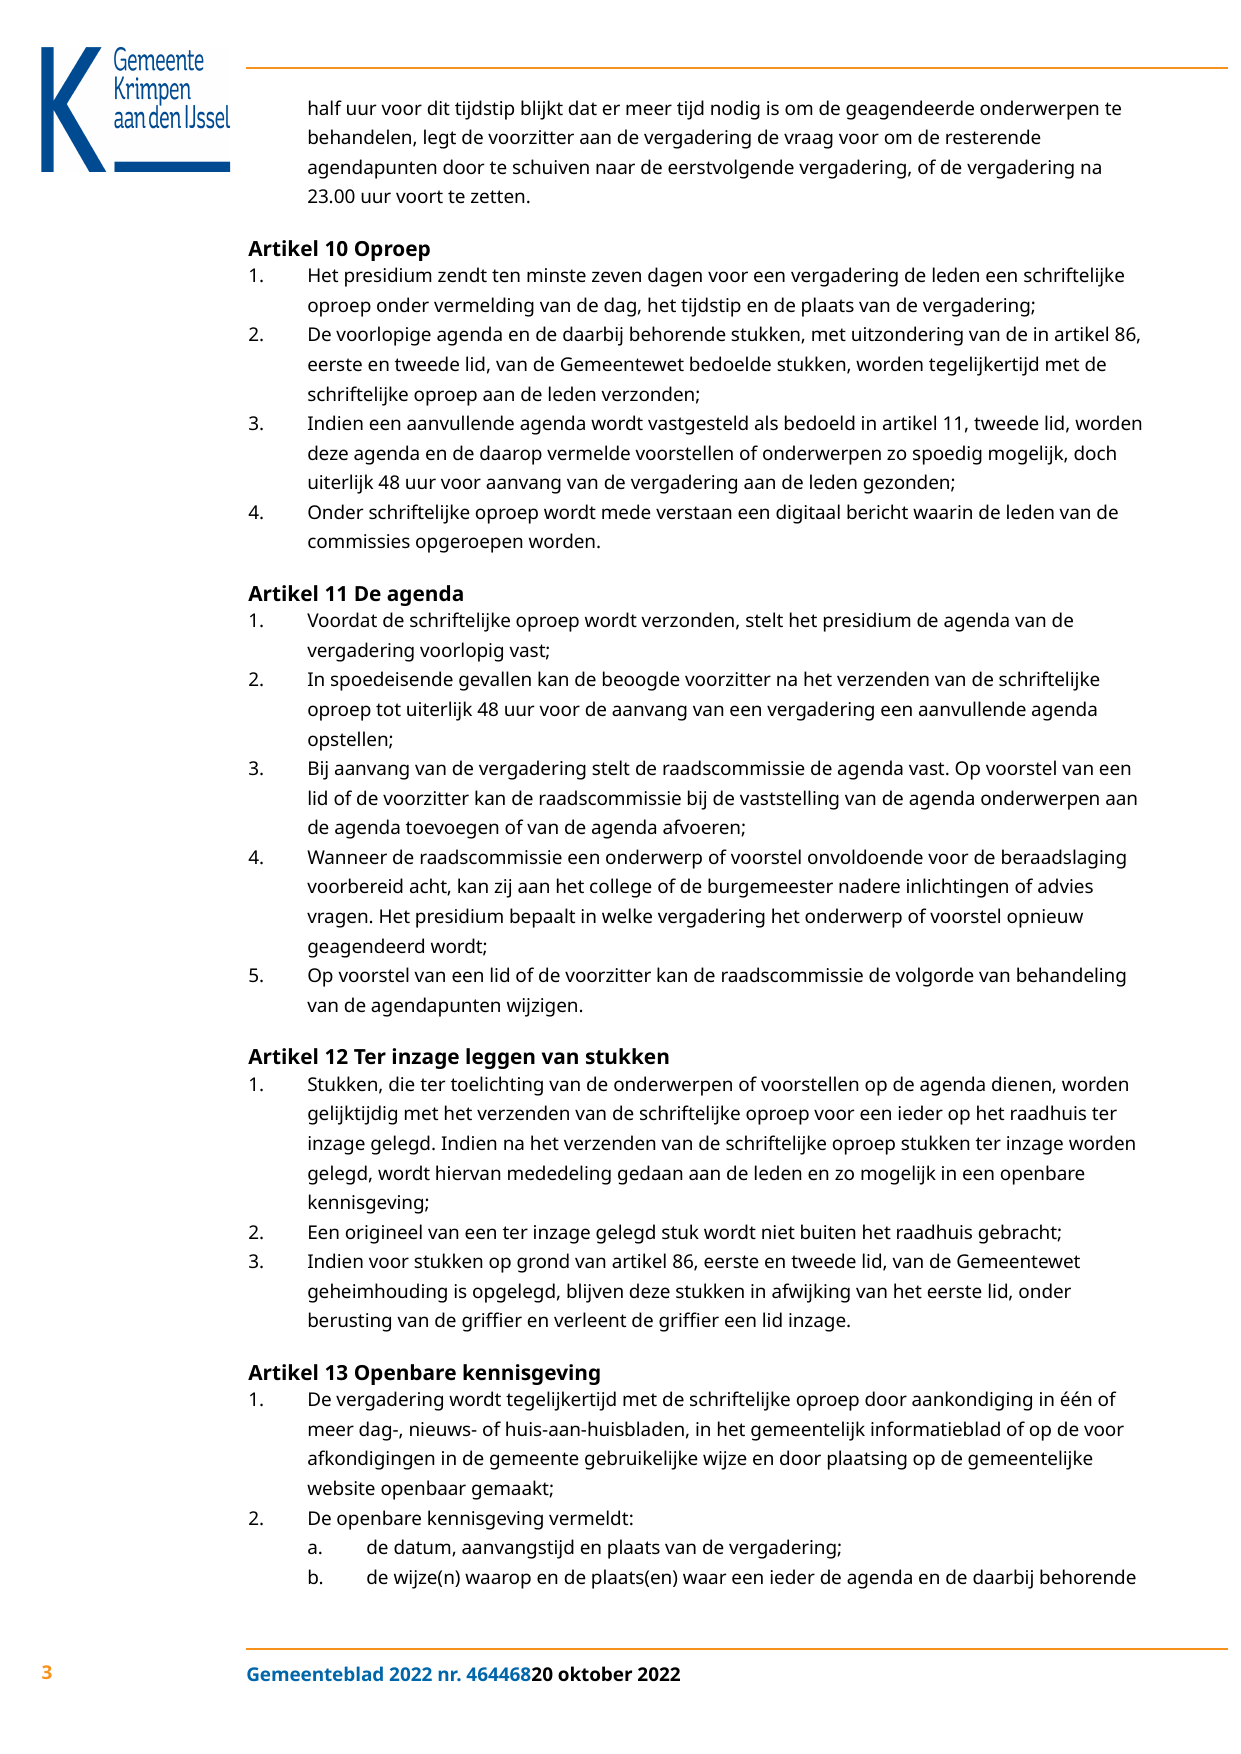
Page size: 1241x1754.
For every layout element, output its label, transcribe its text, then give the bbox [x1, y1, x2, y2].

list Een origineel van een ter inzage gelegd stuk wordt niet buiten het raadhuis gebracht; [248, 1219, 1152, 1244]
list Wanneer de raadscommissie een onderwerp of voorstel onvoldoende voor de beraadslaging voorbereid acht, kan zij aan het college of de burgemeester nadere inlichtingen of advies vragen. Het presidium bepaalt in welke vergadering het onderwerp of voorstel opnieuw geagendeerd wordt; [248, 844, 1152, 959]
list Voordat de schriftelijke oproep wordt verzonden, stelt het presidium de agenda van de vergadering voorlopig vast; [248, 607, 1152, 663]
list half uur voor dit tijdstip blijkt dat er meer tijd nodig is om de geagendeerde onderwerpen te behandelen, legt de voorzitter aan de vergadering de vraag voor om de resterende agendapunten door te schuiven naar de eerstvolgende vergadering, of de vergadering na 23.00 uur voort te zetten. [248, 95, 1152, 209]
list De voorlopige agenda en de daarbij behorende stukken, met uitzondering van de in artikel 86, eerste en tweede lid, van de Gemeentewet bedoelde stukken, worden tegelijkertijd met de schriftelijke oproep aan de leden verzonden; [248, 322, 1152, 406]
text Artikel 10 Oproep [248, 234, 1152, 262]
list Indien een aanvullende agenda wordt vastgesteld als bedoeld in artikel 11, tweede lid, worden deze agenda en de daarop vermelde voorstellen of onderwerpen zo spoedig mogelijk, doch uiterlijk 48 uur voor aanvang van de vergadering aan de leden gezonden; [248, 410, 1152, 495]
picture [41, 47, 231, 172]
list Indien voor stukken op grond van artikel 86, eerste en tweede lid, van de Gemeentewet geheimhouding is opgelegd, blijven deze stukken in afwijking van het eerste lid, onder berusting van de griffier en verleent de griffier een lid inzage. [248, 1248, 1152, 1333]
text Artikel 13 Openbare kennisgeving [248, 1358, 1152, 1386]
text Artikel 11 De agenda [248, 579, 1152, 607]
list Onder schriftelijke oproep wordt mede verstaan een digitaal bericht waarin de leden van de commissies opgeroepen worden. [248, 499, 1152, 554]
list de wijze(n) waarop en de plaats(en) waar een ieder de agenda en de daarbij behorende [307, 1564, 1152, 1590]
list Op voorstel van een lid of de voorzitter kan de raadscommissie de volgorde van behandeling van de agendapunten wijzigen. [248, 962, 1152, 1018]
list Het presidium zendt ten minste zeven dagen voor een vergadering de leden een schriftelijke oproep onder vermelding van de dag, het tijdstip en de plaats van de vergadering; [248, 262, 1152, 318]
list Bij aanvang van de vergadering stelt de raadscommissie de agenda vast. Op voorstel van een lid of de voorzitter kan de raadscommissie bij de vaststelling van de agenda onderwerpen aan de agenda toevoegen of van de agenda afvoeren; [248, 755, 1152, 840]
list Stukken, die ter toelichting van de onderwerpen of voorstellen op de agenda dienen, worden gelijktijdig met het verzenden van de schriftelijke oproep voor een ieder op het raadhuis ter inzage gelegd. Indien na het verzenden van de schriftelijke oproep stukken ter inzage worden gelegd, wordt hiervan mededeling gedaan aan de leden en zo mogelijk in een openbare kennisgeving; [248, 1071, 1152, 1215]
list In spoedeisende gevallen kan de beoogde voorzitter na het verzenden van de schriftelijke oproep tot uiterlijk 48 uur voor de aanvang van een vergadering een aanvullende agenda opstellen; [248, 667, 1152, 752]
list De openbare kennisgeving vermeldt: [248, 1505, 1152, 1531]
text Artikel 12 Ter inzage leggen van stukken [248, 1042, 1152, 1071]
list de datum, aanvangstijd en plaats van de vergadering; [307, 1534, 1152, 1560]
list De vergadering wordt tegelijkertijd met de schriftelijke oproep door aankondiging in één of meer dag-, nieuws- of huis-aan-huisbladen, in het gemeentelijk informatieblad of op de voor afkondigingen in de gemeente gebruikelijke wijze en door plaatsing op de gemeentelijke website openbaar gemaakt; [248, 1386, 1152, 1501]
